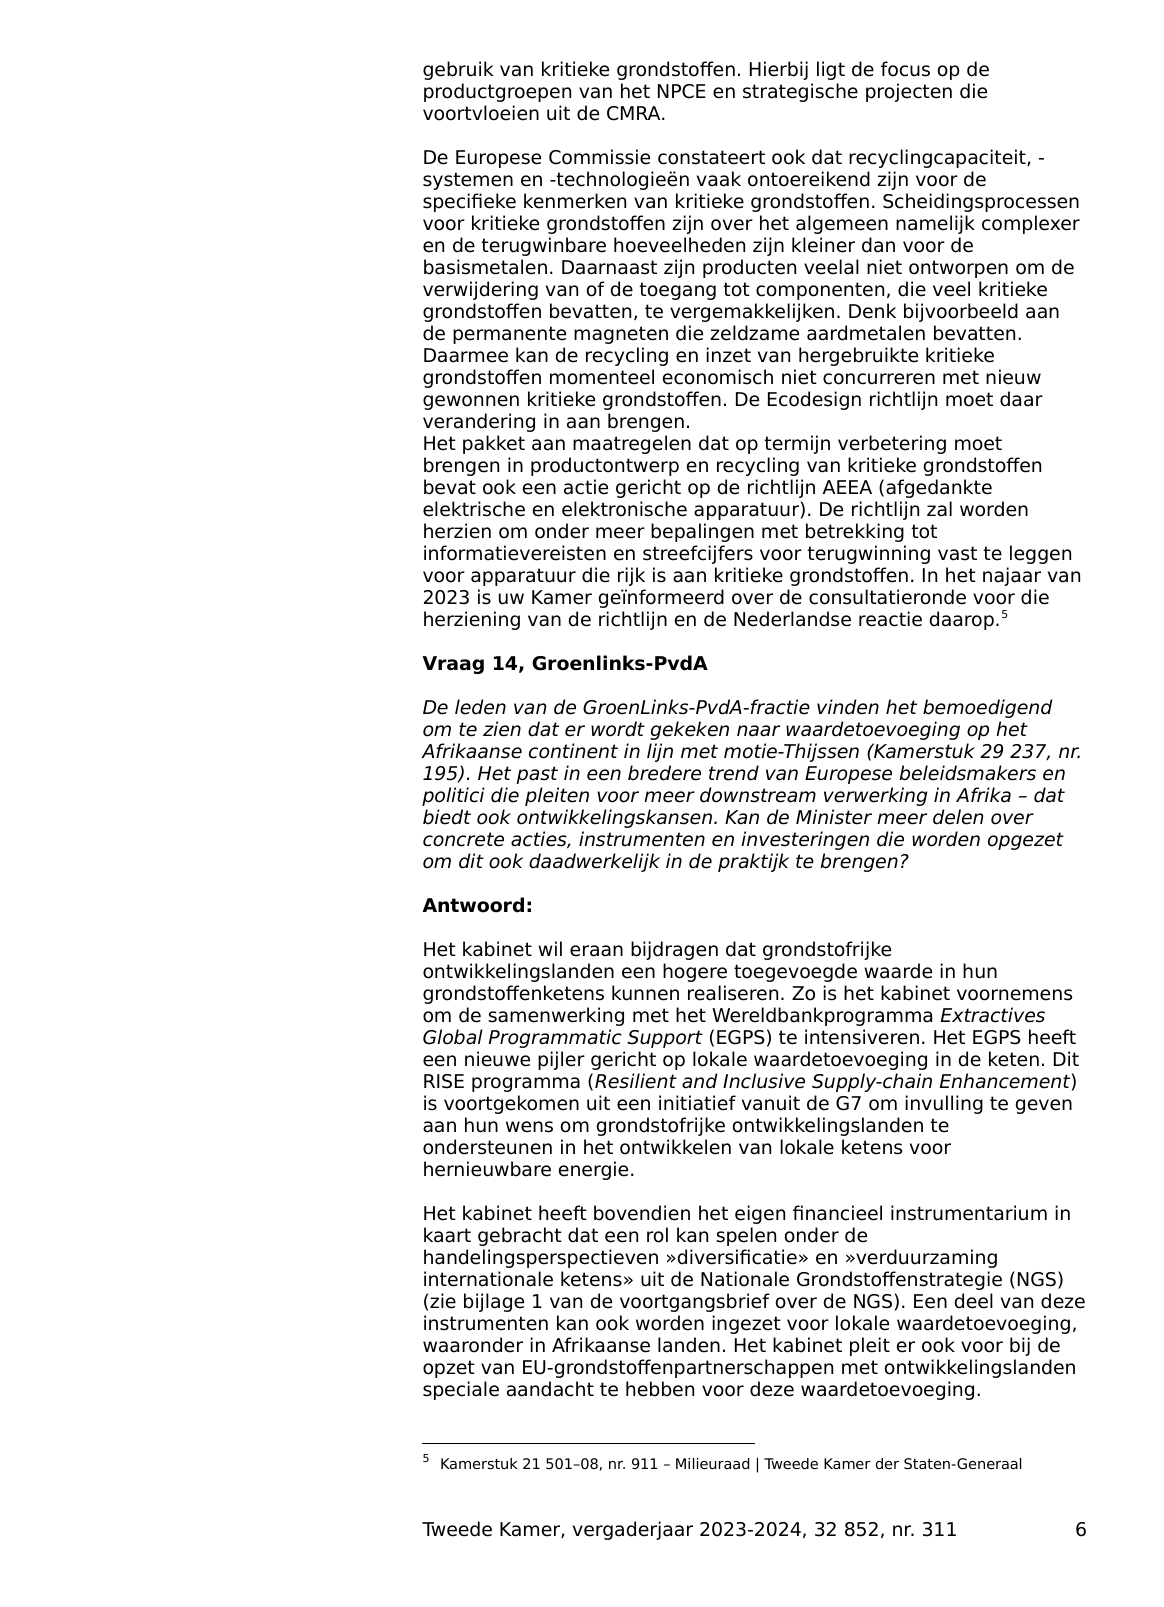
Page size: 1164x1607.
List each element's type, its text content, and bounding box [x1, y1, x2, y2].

text De leden van de GroenLinks-PvdA-fractie vinden het bemoedigend om te zien dat er wordt gekeken naar waardetoevoeging op het Afrikaanse continent in lijn met motie-Thijssen (Kamerstuk 29 237, nr. 195). Het past in een bredere trend van Europese beleidsmakers en politici die pleiten voor meer downstream verwerking in Afrika – dat biedt ook ontwikkelingskansen. Kan de Minister meer delen over concrete acties, instrumenten en investeringen die worden opgezet om dit ook daadwerkelijk in de praktijk te brengen? [422, 697, 1087, 873]
text Het kabinet heeft bovendien het eigen financieel instrumentarium in kaart gebracht dat een rol kan spelen onder de handelingsperspectieven »diversificatie» en »verduurzaming internationale ketens» uit de Nationale Grondstoffenstrategie (NGS) (zie bijlage 1 van de voortgangsbrief over de NGS). Een deel van deze instrumenten kan ook worden ingezet voor lokale waardetoevoeging, waaronder in Afrikaanse landen. Het kabinet pleit er ook voor bij de opzet van EU-grondstoffenpartnerschappen met ontwikkelingslanden speciale aandacht te hebben voor deze waardetoevoeging. [422, 1203, 1087, 1401]
text Het kabinet wil eraan bijdragen dat grondstofrijke ontwikkelingslanden een hogere toegevoegde waarde in hun grondstoffenketens kunnen realiseren. Zo is het kabinet voornemens om de samenwerking met het Wereldbankprogramma Extractives Global Programmatic Support (EGPS) te intensiveren. Het EGPS heeft een nieuwe pijler gericht op lokale waardetoevoeging in de keten. Dit RISE programma (Resilient and Inclusive Supply-chain Enhancement) is voortgekomen uit een initiatief vanuit de G7 om invulling te geven aan hun wens om grondstofrijke ontwikkelingslanden te ondersteunen in het ontwikkelen van lokale ketens voor hernieuwbare energie. [422, 939, 1087, 1181]
text Het pakket aan maatregelen dat op termijn verbetering moet brengen in productontwerp en recycling van kritieke grondstoffen bevat ook een actie gericht op de richtlijn AEEA (afgedankte elektrische en elektronische apparatuur). De richtlijn zal worden herzien om onder meer bepalingen met betrekking tot informatievereisten en streefcijfers voor terugwinning vast te leggen voor apparatuur die rijk is aan kritieke grondstoffen. In het najaar van 2023 is uw Kamer geïnformeerd over de consultatieronde voor die herziening van de richtlijn en de Nederlandse reactie daarop. [422, 433, 1087, 631]
text De Europese Commissie constateert ook dat recyclingcapaciteit, -systemen en -technologieën vaak ontoereikend zijn voor de specifieke kenmerken van kritieke grondstoffen. Scheidingsprocessen voor kritieke grondstoffen zijn over het algemeen namelijk complexer en de terugwinbare hoeveelheden zijn kleiner dan voor de basismetalen. Daarnaast zijn producten veelal niet ontworpen om de verwijdering van of de toegang tot componenten, die veel kritieke grondstoffen bevatten, te vergemakkelijken. Denk bijvoorbeeld aan de permanente magneten die zeldzame aardmetalen bevatten. Daarmee kan de recycling en inzet van hergebruikte kritieke grondstoffen momenteel economisch niet concurreren met nieuw gewonnen kritieke grondstoffen. De Ecodesign richtlijn moet daar verandering in aan brengen. [422, 147, 1087, 433]
text Kamerstuk 21 501–08, nr. 911 – Milieuraad | Tweede Kamer der Staten-Generaal [422, 1452, 1087, 1474]
text gebruik van kritieke grondstoffen. Hierbij ligt de focus op de productgroepen van het NPCE en strategische projecten die voortvloeien uit de CMRA. [422, 59, 1087, 125]
subtitle Antwoord: [422, 895, 1087, 917]
subtitle Vraag 14, Groenlinks-PvdA [422, 653, 1087, 675]
